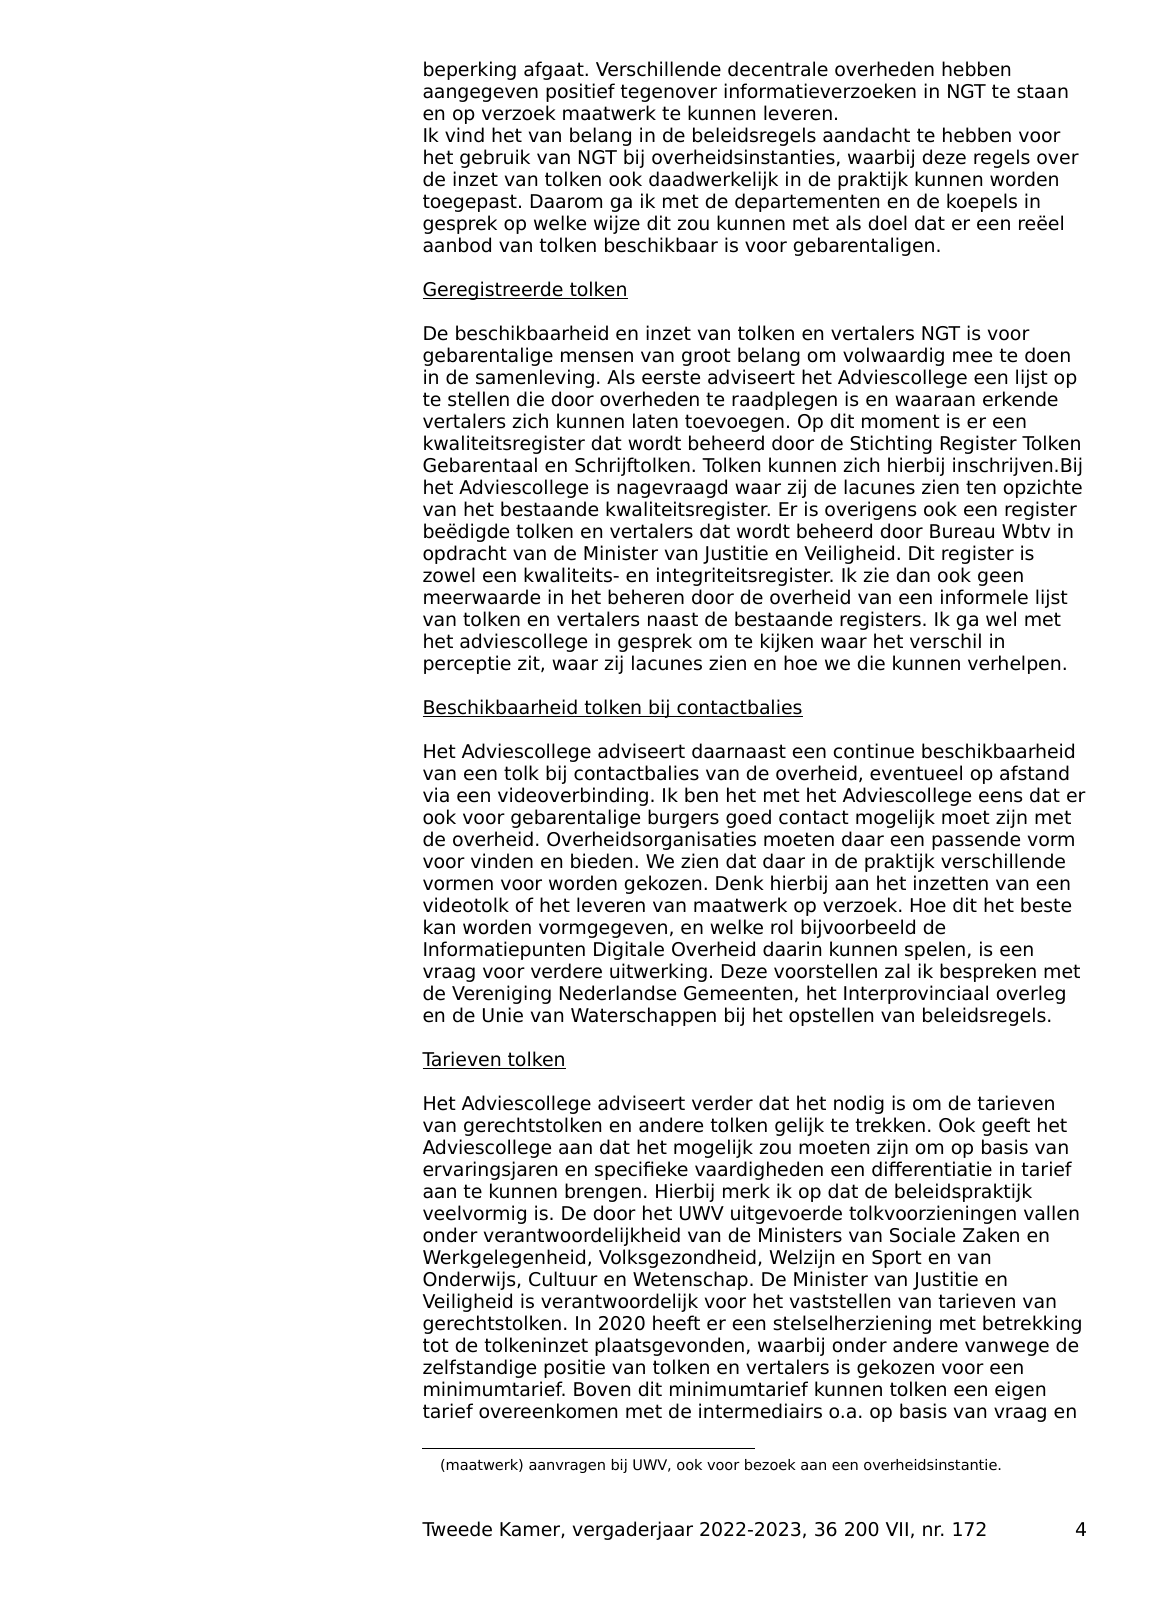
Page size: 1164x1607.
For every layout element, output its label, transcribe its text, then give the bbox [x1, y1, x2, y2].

subtitle Geregistreerde tolken [422, 279, 1087, 301]
text beperking afgaat. Verschillende decentrale overheden hebben aangegeven positief tegenover informatieverzoeken in NGT te staan en op verzoek maatwerk te kunnen leveren. [422, 59, 1087, 125]
text Het Adviescollege adviseert daarnaast een continue beschikbaarheid van een tolk bij contactbalies van de overheid, eventueel op afstand via een videoverbinding. Ik ben het met het Adviescollege eens dat er ook voor gebarentalige burgers goed contact mogelijk moet zijn met de overheid. Overheidsorganisaties moeten daar een passende vorm voor vinden en bieden. We zien dat daar in de praktijk verschillende vormen voor worden gekozen. Denk hierbij aan het inzetten van een videotolk of het leveren van maatwerk op verzoek. Hoe dit het beste kan worden vormgegeven, en welke rol bijvoorbeeld de Informatiepunten Digitale Overheid daarin kunnen spelen, is een vraag voor verdere uitwerking. Deze voorstellen zal ik bespreken met de Vereniging Nederlandse Gemeenten, het Interprovinciaal overleg en de Unie van Waterschappen bij het opstellen van beleidsregels. [422, 741, 1087, 1027]
text De beschikbaarheid en inzet van tolken en vertalers NGT is voor gebarentalige mensen van groot belang om volwaardig mee te doen in de samenleving. Als eerste adviseert het Adviescollege een lijst op te stellen die door overheden te raadplegen is en waaraan erkende vertalers zich kunnen laten toevoegen. Op dit moment is er een kwaliteitsregister dat wordt beheerd door de Stichting Register Tolken Gebarentaal en Schrijftolken. Tolken kunnen zich hierbij inschrijven.Bij het Adviescollege is nagevraagd waar zij de lacunes zien ten opzichte van het bestaande kwaliteitsregister. Er is overigens ook een register beëdigde tolken en vertalers dat wordt beheerd door Bureau Wbtv in opdracht van de Minister van Justitie en Veiligheid. Dit register is zowel een kwaliteits- en integriteitsregister. Ik zie dan ook geen meerwaarde in het beheren door de overheid van een informele lijst van tolken en vertalers naast de bestaande registers. Ik ga wel met het adviescollege in gesprek om te kijken waar het verschil in perceptie zit, waar zij lacunes zien en hoe we die kunnen verhelpen. [422, 323, 1087, 675]
text Het Adviescollege adviseert verder dat het nodig is om de tarieven van gerechtstolken en andere tolken gelijk te trekken. Ook geeft het Adviescollege aan dat het mogelijk zou moeten zijn om op basis van ervaringsjaren en specifieke vaardigheden een differentiatie in tarief aan te kunnen brengen. Hierbij merk ik op dat de beleidspraktijk veelvormig is. De door het UWV uitgevoerde tolkvoorzieningen vallen onder verantwoordelijkheid van de Ministers van Sociale Zaken en Werkgelegenheid, Volksgezondheid, Welzijn en Sport en van Onderwijs, Cultuur en Wetenschap. De Minister van Justitie en Veiligheid is verantwoordelijk voor het vaststellen van tarieven van gerechtstolken. In 2020 heeft er een stelselherziening met betrekking tot de tolkeninzet plaatsgevonden, waarbij onder andere vanwege de zelfstandige positie van tolken en vertalers is gekozen voor een minimumtarief. Boven dit minimumtarief kunnen tolken een eigen tarief overeenkomen met de intermediairs o.a. op basis van vraag en [422, 1093, 1087, 1423]
subtitle Beschikbaarheid tolken bij contactbalies [422, 697, 1087, 719]
text (maatwerk) aanvragen bij UWV, ook voor bezoek aan een overheidsinstantie. [422, 1457, 1087, 1474]
text Ik vind het van belang in de beleidsregels aandacht te hebben voor het gebruik van NGT bij overheidsinstanties, waarbij deze regels over de inzet van tolken ook daadwerkelijk in de praktijk kunnen worden toegepast. Daarom ga ik met de departementen en de koepels in gesprek op welke wijze dit zou kunnen met als doel dat er een reëel aanbod van tolken beschikbaar is voor gebarentaligen. [422, 125, 1087, 257]
subtitle Tarieven tolken [422, 1049, 1087, 1071]
